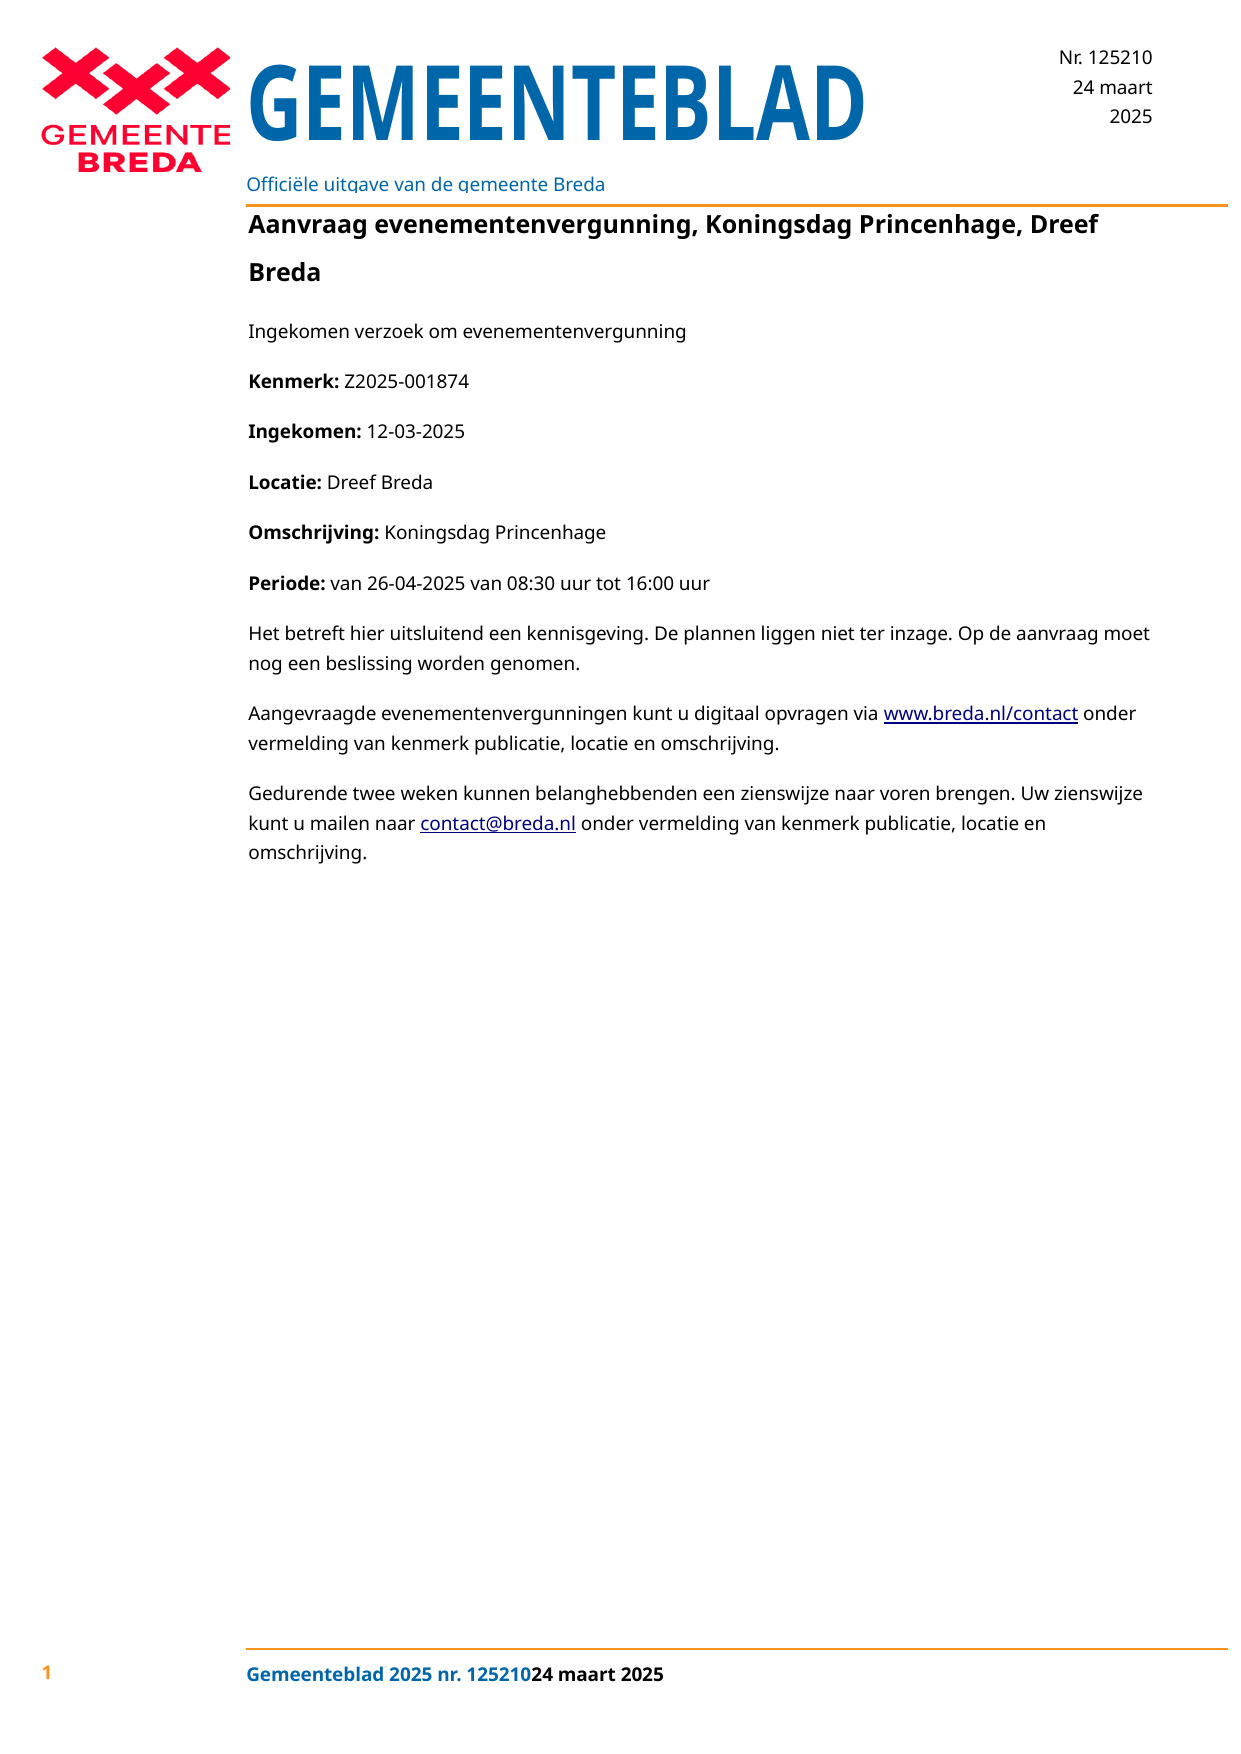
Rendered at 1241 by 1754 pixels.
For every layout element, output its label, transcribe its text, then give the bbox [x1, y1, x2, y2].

text Aanvraag evenementenvergunning, Koningsdag Princenhage, Dreef Breda [248, 207, 1152, 288]
picture [41, 47, 231, 172]
text Periode: van 26-04-2025 van 08:30 uur tot 16:00 uur [248, 570, 1152, 596]
text Aangevraagde evenementenvergunningen kunt u digitaal opvragen via www.breda.nl/contact onder vermelding van kenmerk publicatie, locatie en omschrijving. [248, 700, 1152, 756]
text Ingekomen: 12-03-2025 [248, 419, 1152, 444]
text Het betreft hier uitsluitend een kennisgeving. De plannen liggen niet ter inzage. Op de aanvraag moet nog een beslissing worden genomen. [248, 620, 1152, 676]
text Gedurende twee weken kunnen belanghebbenden een zienswijze naar voren brengen. Uw zienswijze kunt u mailen naar contact@breda.nl onder vermelding van kenmerk publicatie, locatie en omschrijving. [248, 780, 1152, 865]
text Locatie: Dreef Breda [248, 469, 1152, 495]
text Ingekomen verzoek om evenementenvergunning [248, 318, 1152, 344]
text Omschrijving: Koningsdag Princenhage [248, 519, 1152, 545]
text Kenmerk: Z2025-001874 [248, 368, 1152, 394]
